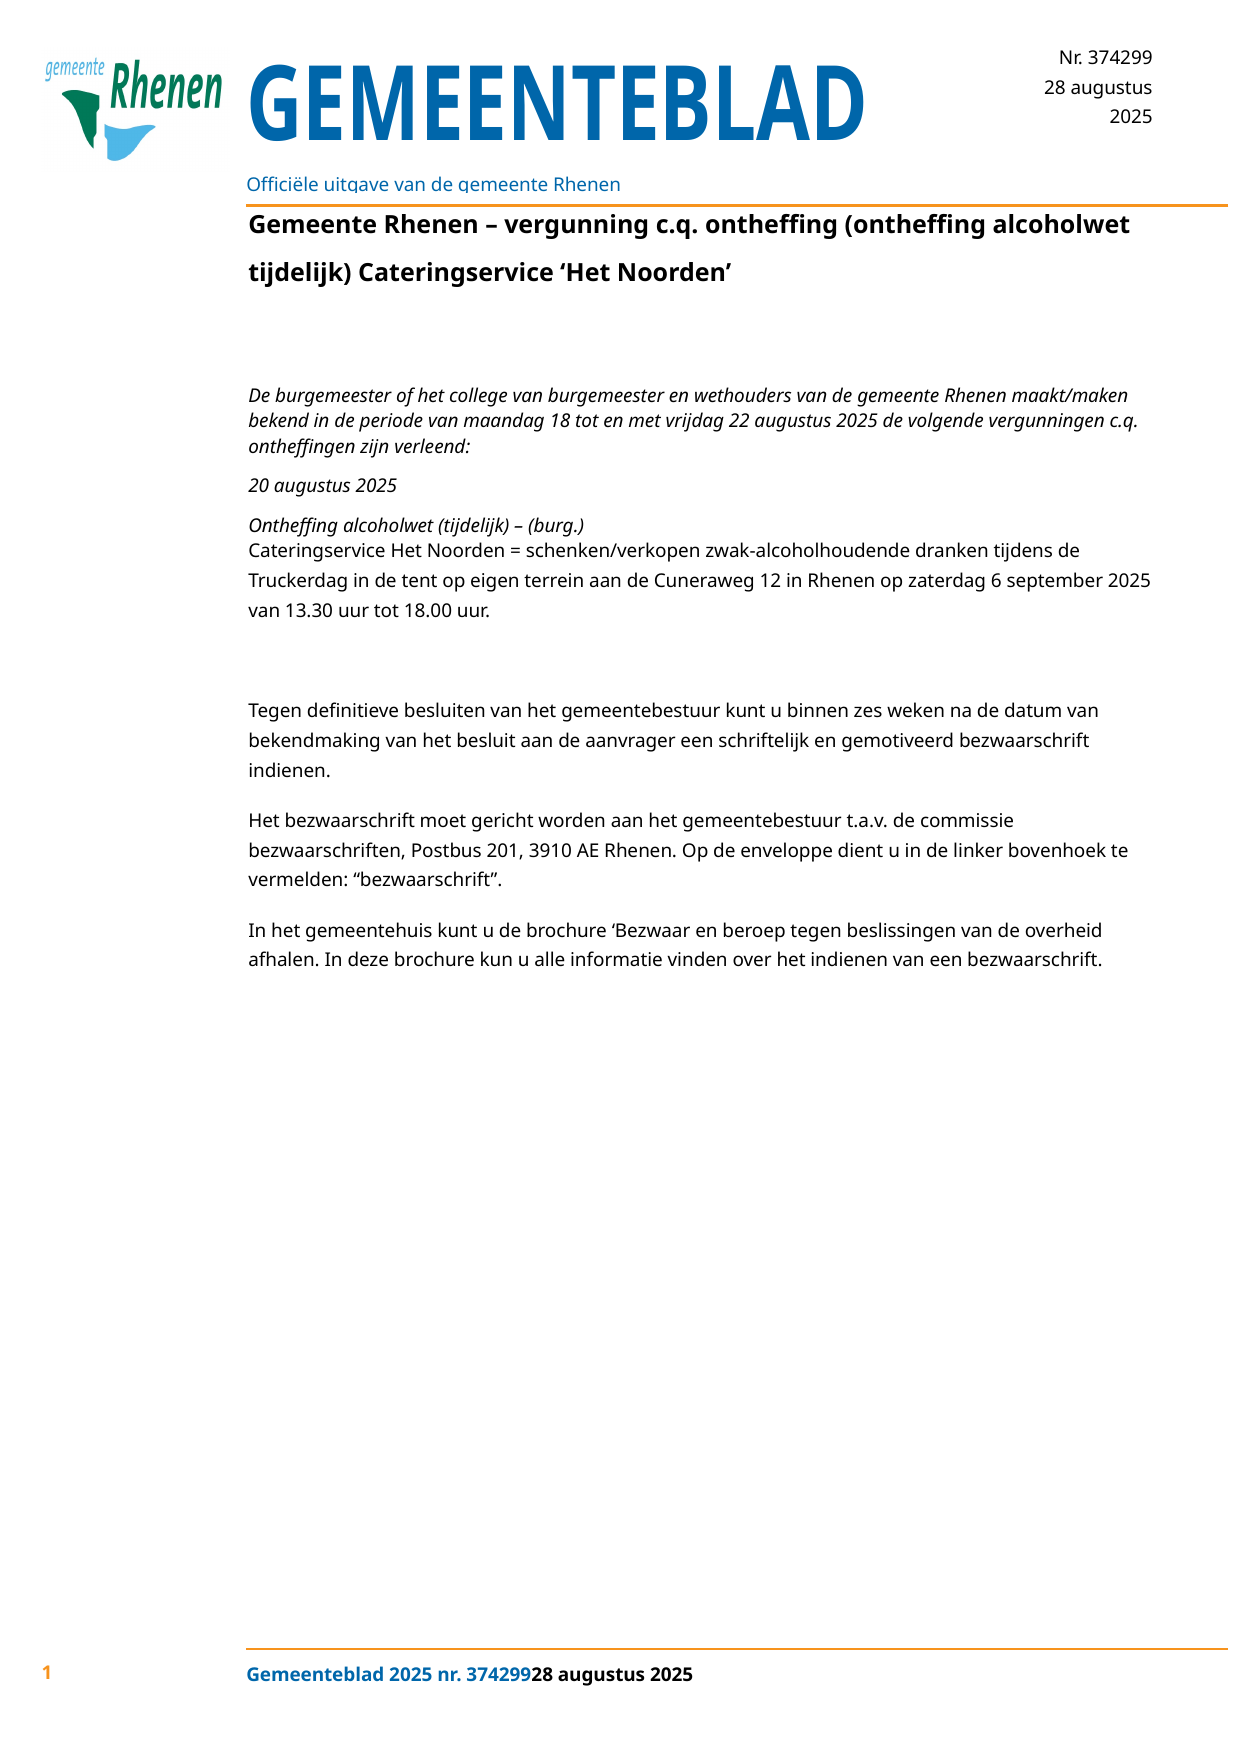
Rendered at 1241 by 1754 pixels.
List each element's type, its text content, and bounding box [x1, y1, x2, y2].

text 20 augustus 2025 [248, 473, 1152, 498]
text De burgemeester of het college van burgemeester en wethouders van de gemeente Rhenen maakt/maken bekend in de periode van maandag 18 tot en met vrijdag 22 augustus 2025 de volgende vergunningen c.q. ontheffingen zijn verleend: [248, 382, 1152, 459]
text Cateringservice Het Noorden = schenken/verkopen zwak-alcoholhoudende dranken tijdens de Truckerdag in de tent op eigen terrein aan de Cuneraweg 12 in Rhenen op zaterdag 6 september 2025 van 13.30 uur tot 18.00 uur. [248, 538, 1152, 622]
text Ontheffing alcoholwet (tijdelijk) – (burg.) [248, 512, 1152, 538]
text In het gemeentehuis kunt u de brochure ‘Bezwaar en beroep tegen beslissingen van de overheid afhalen. In deze brochure kun u alle informatie vinden over het indienen van een bezwaarschrift. [248, 917, 1152, 972]
text Gemeente Rhenen – vergunning c.q. ontheffing (ontheffing alcoholwet tijdelijk) Cateringservice ‘Het Noorden’ [248, 207, 1152, 288]
text Tegen definitieve besluiten van het gemeentebestuur kunt u binnen zes weken na de datum van bekendmaking van het besluit aan de aanvrager een schriftelijk en gemotiveerd bezwaarschrift indienen. [248, 698, 1152, 782]
text Het bezwaarschrift moet gericht worden aan het gemeentebestuur t.a.v. de commissie bezwaarschriften, Postbus 201, 3910 AE Rhenen. Op de enveloppe dient u in de linker bovenhoek te vermelden: “bezwaarschrift”. [248, 807, 1152, 892]
picture [41, 47, 231, 172]
